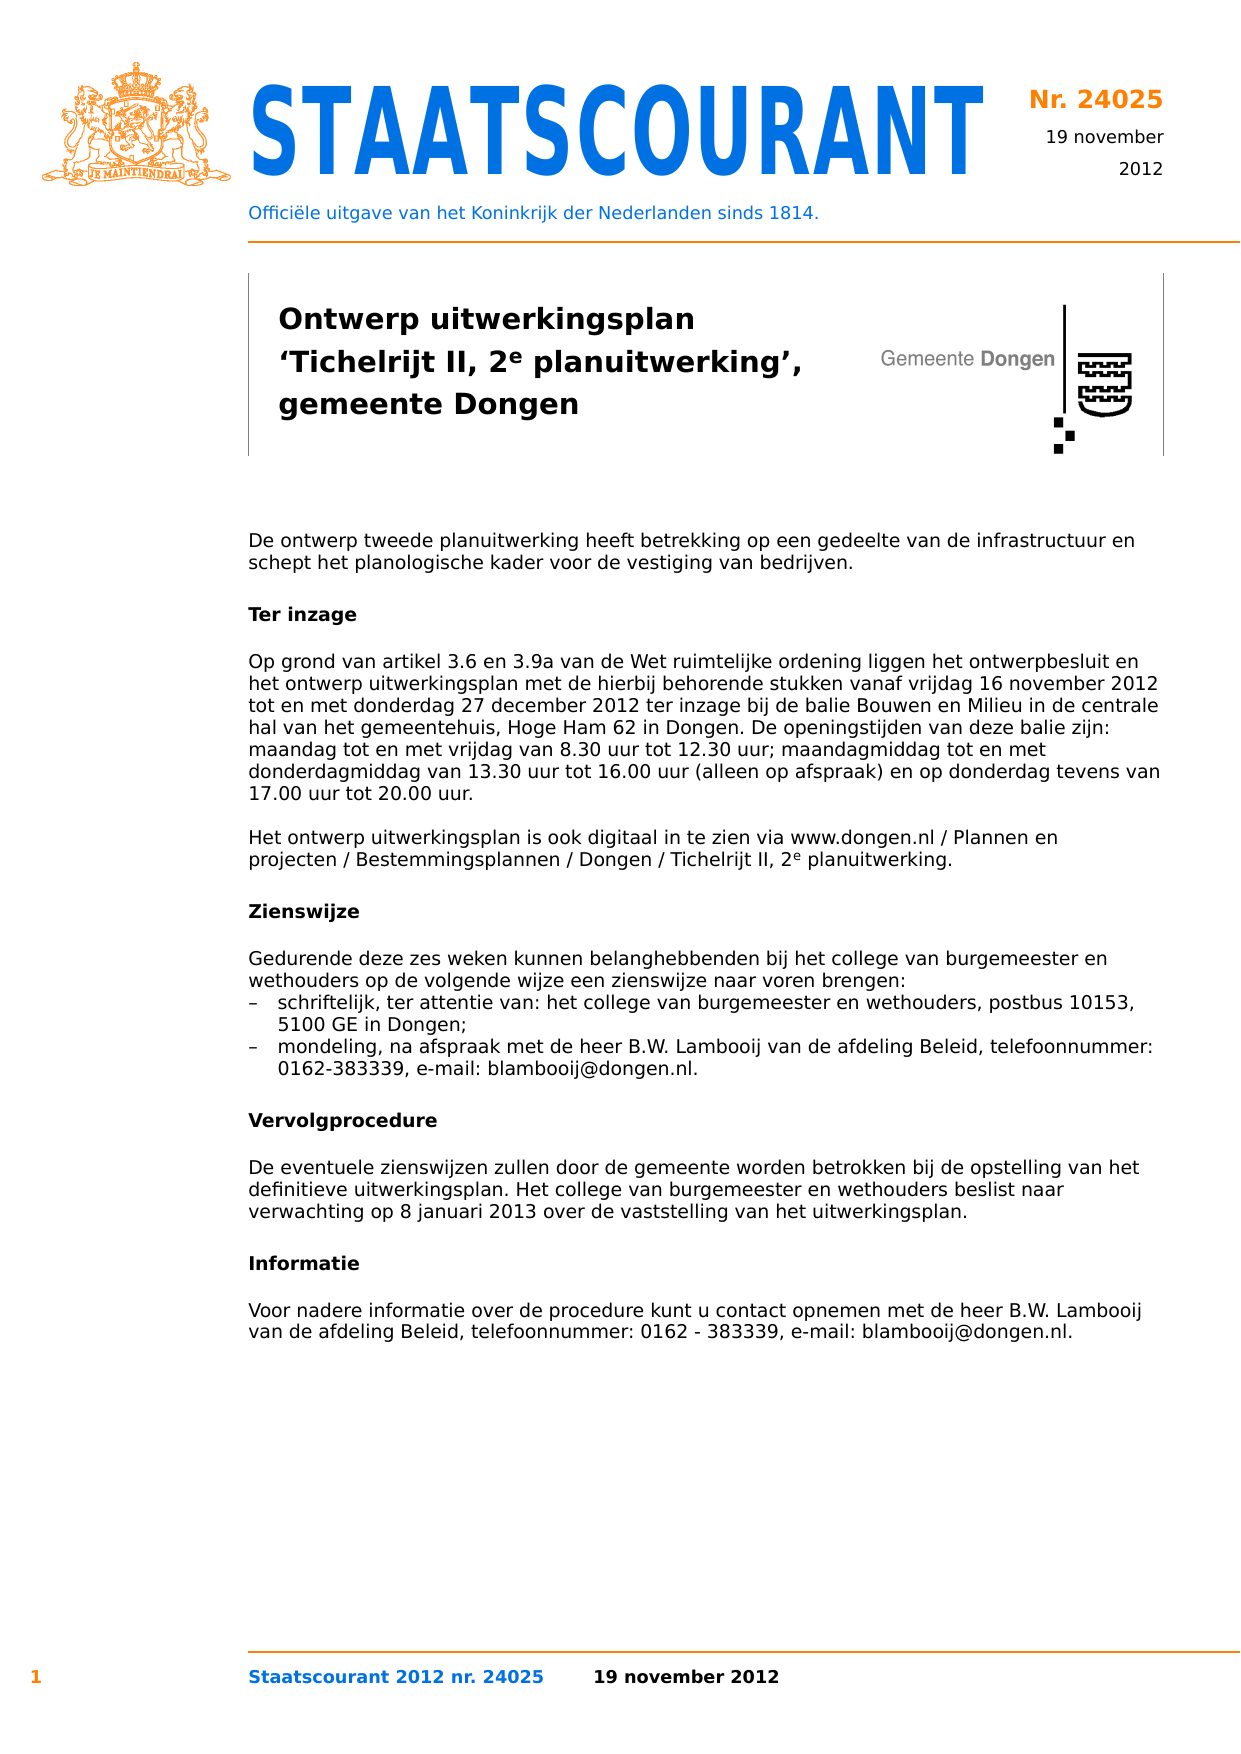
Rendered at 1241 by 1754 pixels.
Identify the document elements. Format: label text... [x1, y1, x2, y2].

subtitle Ontwerp uitwerkingsplan ‘Tichelrijt II, 2e planuitwerking’, gemeente Dongen [249, 273, 1163, 456]
subtitle Ter inzage [248, 604, 1163, 626]
subtitle Informatie [248, 1252, 1163, 1274]
text Het ontwerp uitwerkingsplan is ook digitaal in te zien via www.dongen.nl / Plannen en projecten / Bestemmingsplannen / Dongen / Tichelrijt II, 2e planuitwerking. [248, 827, 1163, 871]
text Op grond van artikel 3.6 en 3.9a van de Wet ruimtelijke ordening liggen het ontwerpbesluit en het ontwerp uitwerkingsplan met de hierbij behorende stukken vanaf vrijdag 16 november 2012 tot en met donderdag 27 december 2012 ter inzage bij de balie Bouwen en Milieu in de centrale hal van het gemeentehuis, Hoge Ham 62 in Dongen. De openingstijden van deze balie zijn: maandag tot en met vrijdag van 8.30 uur tot 12.30 uur; maandagmiddag tot en met donderdagmiddag van 13.30 uur tot 16.00 uur (alleen op afspraak) en op donderdag tevens van 17.00 uur tot 20.00 uur. [248, 651, 1163, 805]
table_header Nr. 24025 [998, 62, 1240, 121]
subtitle Vervolgprocedure [248, 1109, 1163, 1132]
table_cell Officiële uitgave van het Koninkrijk der Nederlanden sinds 1814. [248, 203, 1240, 241]
table_header [25, 62, 248, 241]
text De ontwerp tweede planuitwerking heeft betrekking op een gedeelte van de infrastructuur en schept het planologische kader voor de vestiging van bedrijven. [248, 530, 1163, 574]
table_cell 2012 [998, 153, 1240, 203]
text Voor nadere informatie over de procedure kunt u contact opnemen met de heer B.W. Lambooij van de afdeling Beleid, telefoonnummer: 0162 - 383339, e-mail: blambooij@dongen.nl. [248, 1299, 1163, 1343]
text – mondeling, na afspraak met de heer B.W. Lambooij van de afdeling Beleid, telefoonnummer: 0162-383339, e-mail: blambooij@dongen.nl. [248, 1036, 1163, 1079]
table_cell 19 november [998, 121, 1240, 153]
subtitle Zienswijze [248, 901, 1163, 923]
text De eventuele zienswijzen zullen door de gemeente worden betrokken bij de opstelling van het definitieve uitwerkingsplan. Het college van burgemeester en wethouders beslist naar verwachting op 8 januari 2013 over de vaststelling van het uitwerkingsplan. [248, 1157, 1163, 1222]
picture [838, 302, 1134, 456]
table_header STAATSCOURANT [248, 62, 998, 203]
text – schriftelijk, ter attentie van: het college van burgemeester en wethouders, postbus 10153, 5100 GE in Dongen; [248, 992, 1163, 1036]
text Gedurende deze zes weken kunnen belanghebbenden bij het college van burgemeester en wethouders op de volgende wijze een zienswijze naar voren brengen: [248, 948, 1163, 992]
picture [41, 62, 231, 186]
